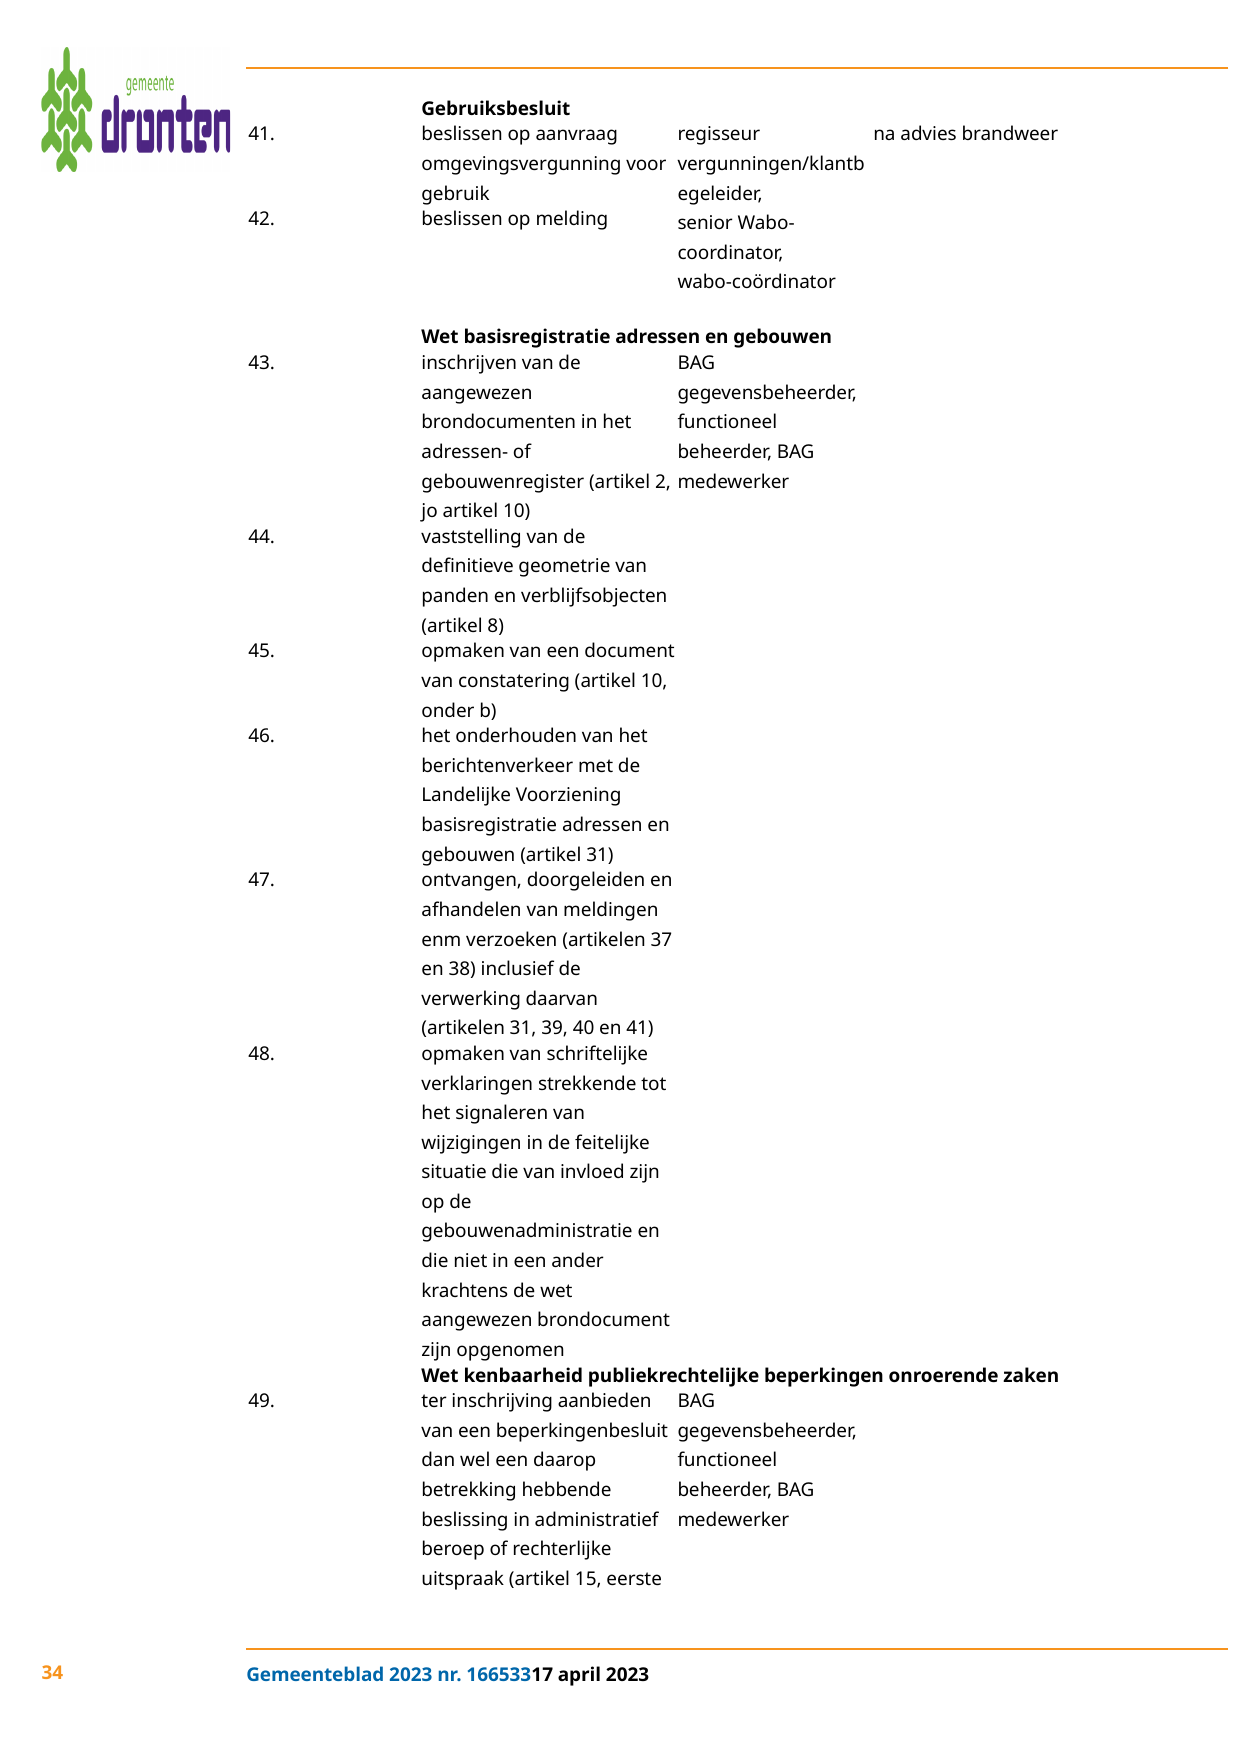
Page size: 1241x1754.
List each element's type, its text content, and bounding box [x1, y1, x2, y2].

table_cell 48. [248, 1040, 421, 1362]
table_cell na advies brandweer [873, 121, 1152, 324]
table_cell [248, 324, 421, 349]
table_cell 42. [248, 205, 421, 324]
table_cell opmaken van een document van constatering (artikel 10, onder b) [421, 638, 677, 722]
table_cell 41. [248, 121, 421, 205]
table_cell [677, 95, 873, 121]
table_cell beslissen op aanvraag omgevingsvergunning voor gebruik [421, 121, 677, 205]
table_cell Gebruiksbesluit [421, 95, 677, 121]
table_cell Wet basisregistratie adressen en gebouwen [421, 324, 1152, 349]
table_cell 47. [248, 867, 421, 1040]
table_cell 44. [248, 523, 421, 638]
table_cell BAG gegevensbeheerder, functioneel beheerder, BAG medewerker [677, 350, 873, 1362]
table_cell 49. [248, 1388, 421, 1591]
picture [41, 47, 231, 172]
table_cell [873, 1388, 1152, 1591]
table_cell 45. [248, 638, 421, 722]
table_cell Wet kenbaarheid publiekrechtelijke beperkingen onroerende zaken [421, 1362, 1152, 1387]
table_cell 46. [248, 723, 421, 867]
table_cell opmaken van schriftelijke verklaringen strekkende tot het signaleren van wijzigingen in de feitelijke situatie die van invloed zijn op de gebouwenadministratie en die niet in een ander krachtens de wet aangewezen brondocument zijn opgenomen [421, 1040, 677, 1362]
table_cell [873, 95, 1152, 121]
table_cell 43. [248, 350, 421, 523]
table_cell [248, 95, 421, 121]
table_cell [873, 350, 1152, 1362]
table_cell [248, 1362, 421, 1387]
table_cell beslissen op melding [421, 205, 677, 324]
table_cell BAG gegevensbeheerder, functioneel beheerder, BAG medewerker [677, 1388, 873, 1591]
table_cell het onderhouden van het berichtenverkeer met de Landelijke Voorziening basisregistratie adressen en gebouwen (artikel 31) [421, 723, 677, 867]
table_cell vaststelling van de definitieve geometrie van panden en verblijfsobjecten (artikel 8) [421, 523, 677, 638]
table_cell regisseur vergunningen/klantbegeleider, senior Wabo-coordinator, wabo-coördinator [677, 121, 873, 324]
table_cell inschrijven van de aangewezen brondocumenten in het adressen- of gebouwenregister (artikel 2, jo artikel 10) [421, 350, 677, 523]
table_cell ter inschrijving aanbieden van een beperkingenbesluit dan wel een daarop betrekking hebbende beslissing in administratief beroep of rechterlijke uitspraak (artikel 15, eerste [421, 1388, 677, 1591]
table_cell ontvangen, doorgeleiden en afhandelen van meldingen enm verzoeken (artikelen 37 en 38) inclusief de verwerking daarvan (artikelen 31, 39, 40 en 41) [421, 867, 677, 1040]
